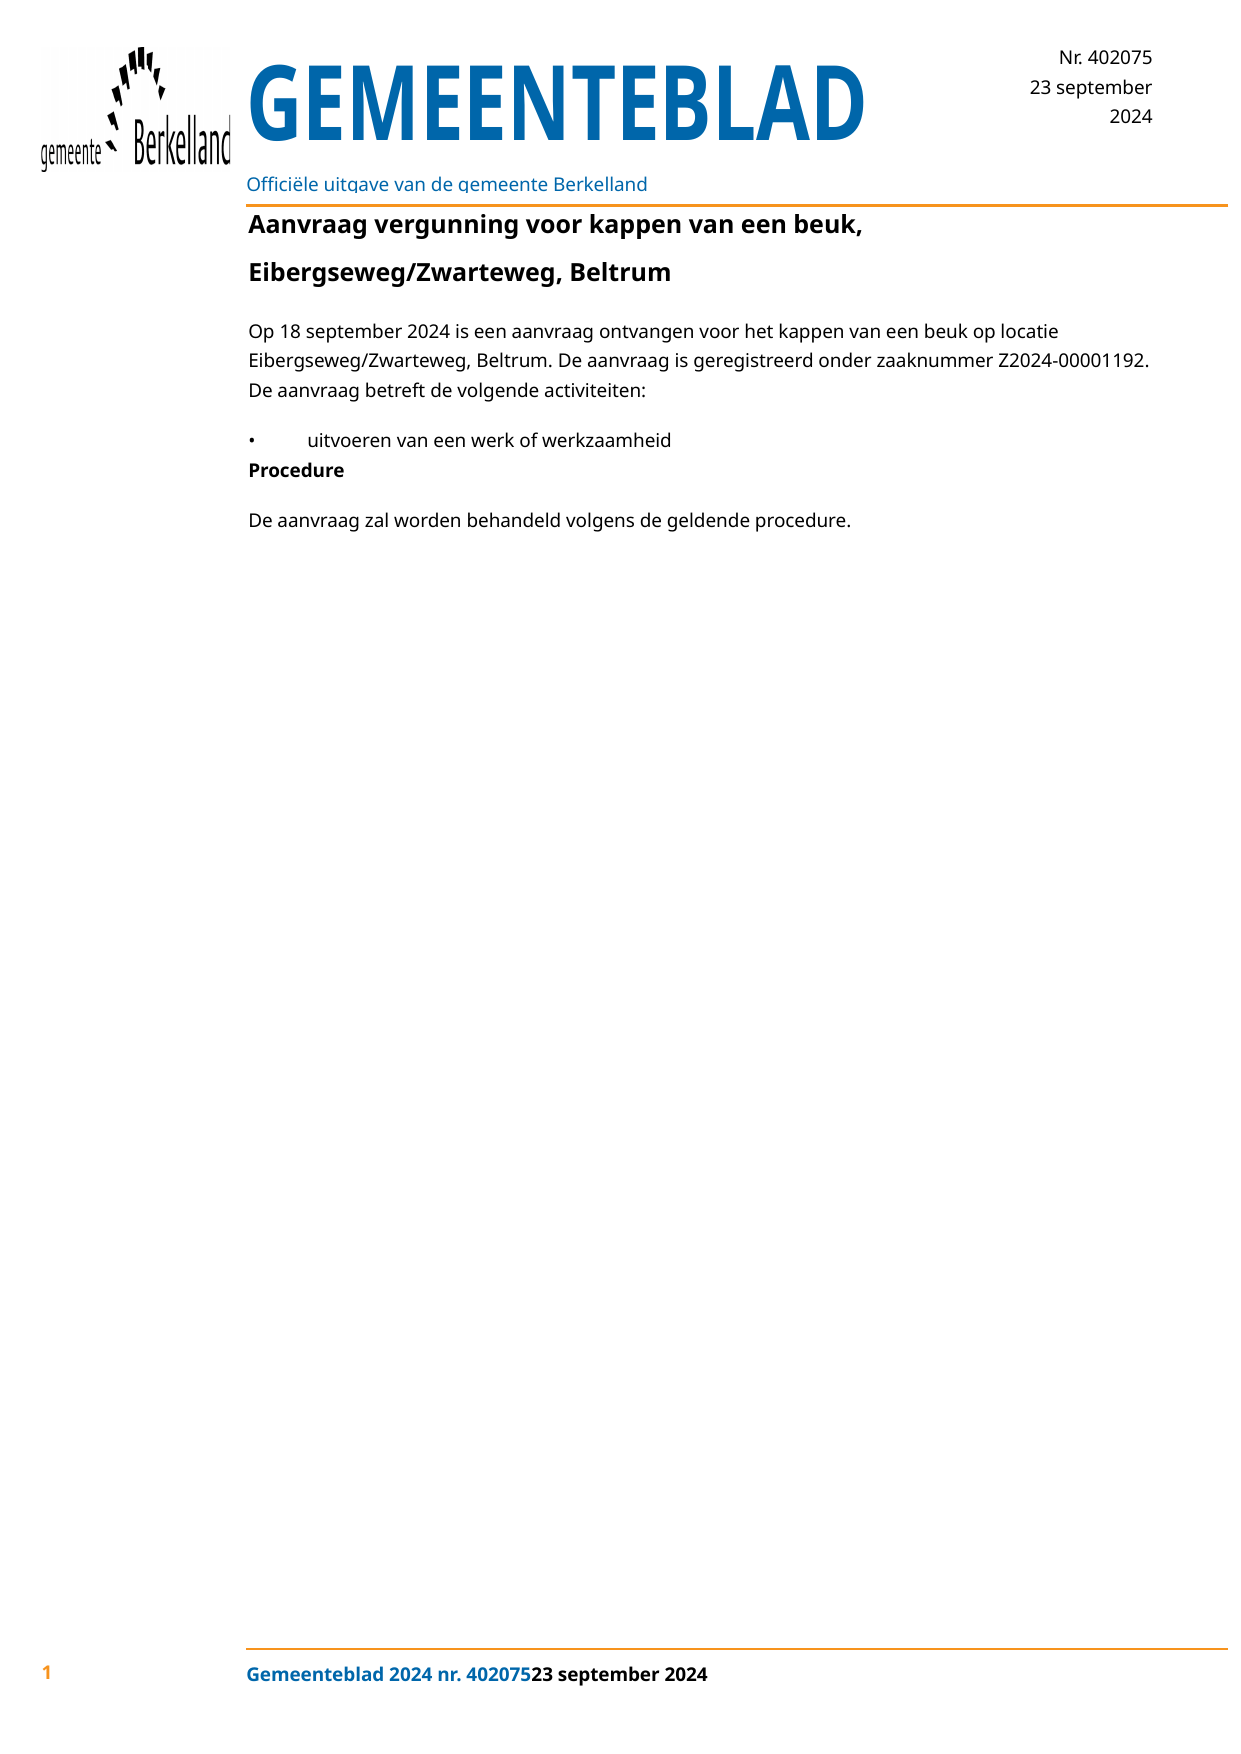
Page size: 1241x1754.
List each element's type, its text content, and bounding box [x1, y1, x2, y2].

text Op 18 september 2024 is een aanvraag ontvangen voor het kappen van een beuk op locatie Eibergseweg/Zwarteweg, Beltrum. De aanvraag is geregistreerd onder zaaknummer Z2024-00001192. De aanvraag betreft de volgende activiteiten: [248, 318, 1152, 403]
text De aanvraag zal worden behandeld volgens de geldende procedure. [248, 507, 1152, 533]
text Aanvraag vergunning voor kappen van een beuk, Eibergseweg/Zwarteweg, Beltrum [248, 207, 1152, 288]
picture [41, 47, 231, 172]
list uitvoeren van een werk of werkzaamheid [248, 427, 1152, 453]
text Procedure [248, 457, 1152, 483]
